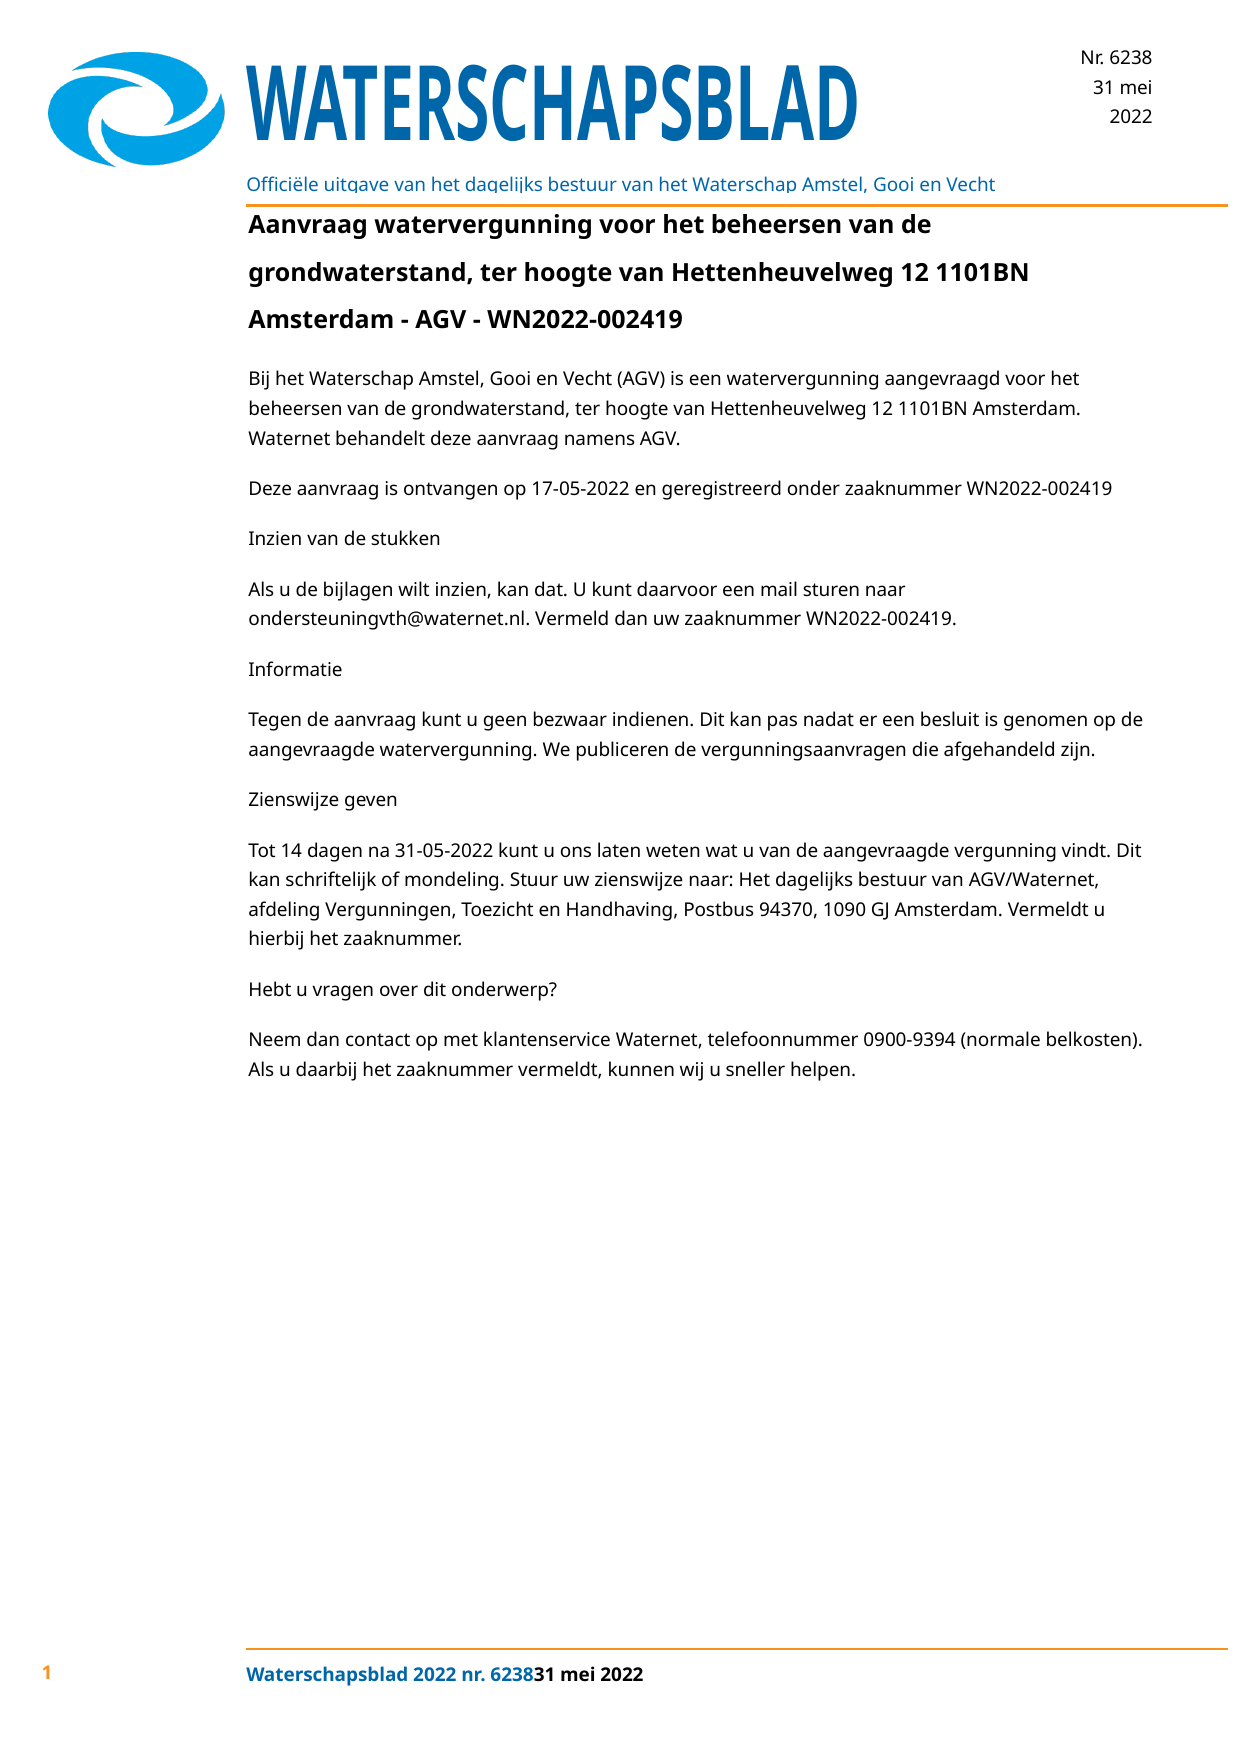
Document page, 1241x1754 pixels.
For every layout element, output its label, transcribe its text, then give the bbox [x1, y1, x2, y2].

picture [41, 47, 231, 172]
text Inzien van de stukken [248, 526, 1152, 551]
text Bij het Waterschap Amstel, Gooi en Vecht (AGV) is een watervergunning aangevraagd voor het beheersen van de grondwaterstand, ter hoogte van Hettenheuvelweg 12 1101BN Amsterdam. Waternet behandelt deze aanvraag namens AGV. [248, 366, 1152, 450]
text Tegen de aanvraag kunt u geen bezwaar indienen. Dit kan pas nadat er een besluit is genomen op de aangevraagde watervergunning. We publiceren de vergunningsaanvragen die afgehandeld zijn. [248, 706, 1152, 762]
text Als u de bijlagen wilt inzien, kan dat. U kunt daarvoor een mail sturen naar ondersteuningvth@waternet.nl. Vermeld dan uw zaaknummer WN2022-002419. [248, 576, 1152, 631]
text Hebt u vragen over dit onderwerp? [248, 976, 1152, 1002]
text Aanvraag watervergunning voor het beheersen van de grondwaterstand, ter hoogte van Hettenheuvelweg 12 1101BN Amsterdam - AGV - WN2022-002419 [248, 207, 1152, 336]
text Informatie [248, 656, 1152, 682]
text Neem dan contact op met klantenservice Waternet, telefoonnummer 0900-9394 (normale belkosten). Als u daarbij het zaaknummer vermeldt, kunnen wij u sneller helpen. [248, 1026, 1152, 1082]
text Deze aanvraag is ontvangen op 17-05-2022 en geregistreerd onder zaaknummer WN2022-002419 [248, 475, 1152, 501]
text Zienswijze geven [248, 786, 1152, 812]
text Tot 14 dagen na 31-05-2022 kunt u ons laten weten wat u van de aangevraagde vergunning vindt. Dit kan schriftelijk of mondeling. Stuur uw zienswijze naar: Het dagelijks bestuur van AGV/Waternet, afdeling Vergunningen, Toezicht en Handhaving, Postbus 94370, 1090 GJ Amsterdam. Vermeldt u hierbij het zaaknummer. [248, 837, 1152, 951]
